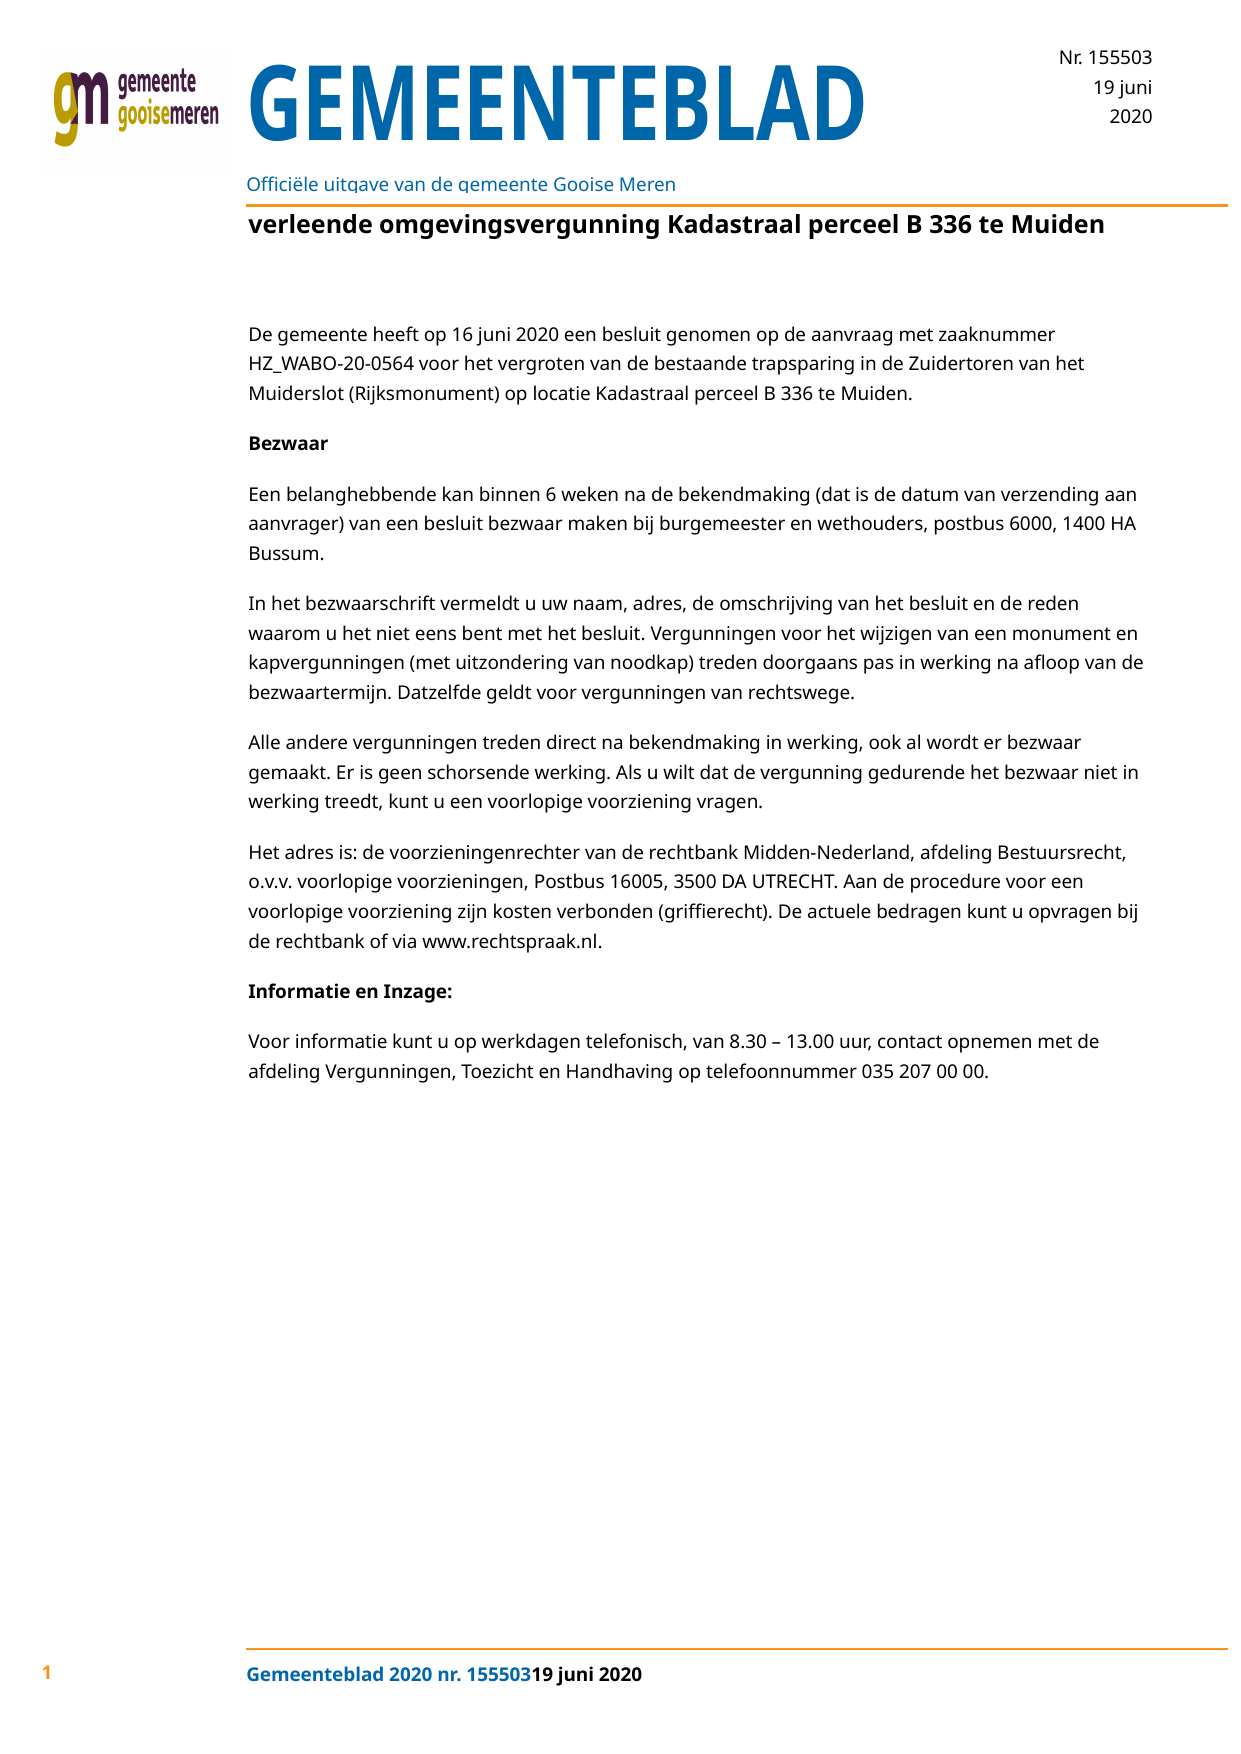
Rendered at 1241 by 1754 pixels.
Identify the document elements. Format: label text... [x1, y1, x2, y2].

text Informatie en Inzage: [248, 978, 1152, 1004]
text Alle andere vergunningen treden direct na bekendmaking in werking, ook al wordt er bezwaar gemaakt. Er is geen schorsende werking. Als u wilt dat de vergunning gedurende het bezwaar niet in werking treedt, kunt u een voorlopige voorziening vragen. [248, 729, 1152, 814]
text verleende omgevingsvergunning Kadastraal perceel B 336 te Muiden [248, 207, 1152, 241]
text Een belanghebbende kan binnen 6 weken na de bekendmaking (dat is de datum van verzending aan aanvrager) van een besluit bezwaar maken bij burgemeester en wethouders, postbus 6000, 1400 HA Bussum. [248, 481, 1152, 566]
text In het bezwaarschrift vermeldt u uw naam, adres, de omschrijving van het besluit en de reden waarom u het niet eens bent met het besluit. Vergunningen voor het wijzigen van een monument en kapvergunningen (met uitzondering van noodkap) treden doorgaans pas in werking na afloop van de bezwaartermijn. Datzelfde geldt voor vergunningen van rechtswege. [248, 590, 1152, 705]
text Het adres is: de voorzieningenrechter van de rechtbank Midden-Nederland, afdeling Bestuursrecht, o.v.v. voorlopige voorzieningen, Postbus 16005, 3500 DA UTRECHT. Aan de procedure voor een voorlopige voorziening zijn kosten verbonden (griffierecht). De actuele bedragen kunt u opvragen bij de rechtbank of via www.rechtspraak.nl. [248, 839, 1152, 953]
text De gemeente heeft op 16 juni 2020 een besluit genomen op de aanvraag met zaaknummer HZ_WABO-20-0564 voor het vergroten van de bestaande trapsparing in de Zuidertoren van het Muiderslot (Rijksmonument) op locatie Kadastraal perceel B 336 te Muiden. [248, 321, 1152, 406]
picture [41, 47, 231, 172]
text Bezwaar [248, 430, 1152, 456]
text Voor informatie kunt u op werkdagen telefonisch, van 8.30 – 13.00 uur, contact opnemen met de afdeling Vergunningen, Toezicht en Handhaving op telefoonnummer 035 207 00 00. [248, 1029, 1152, 1084]
